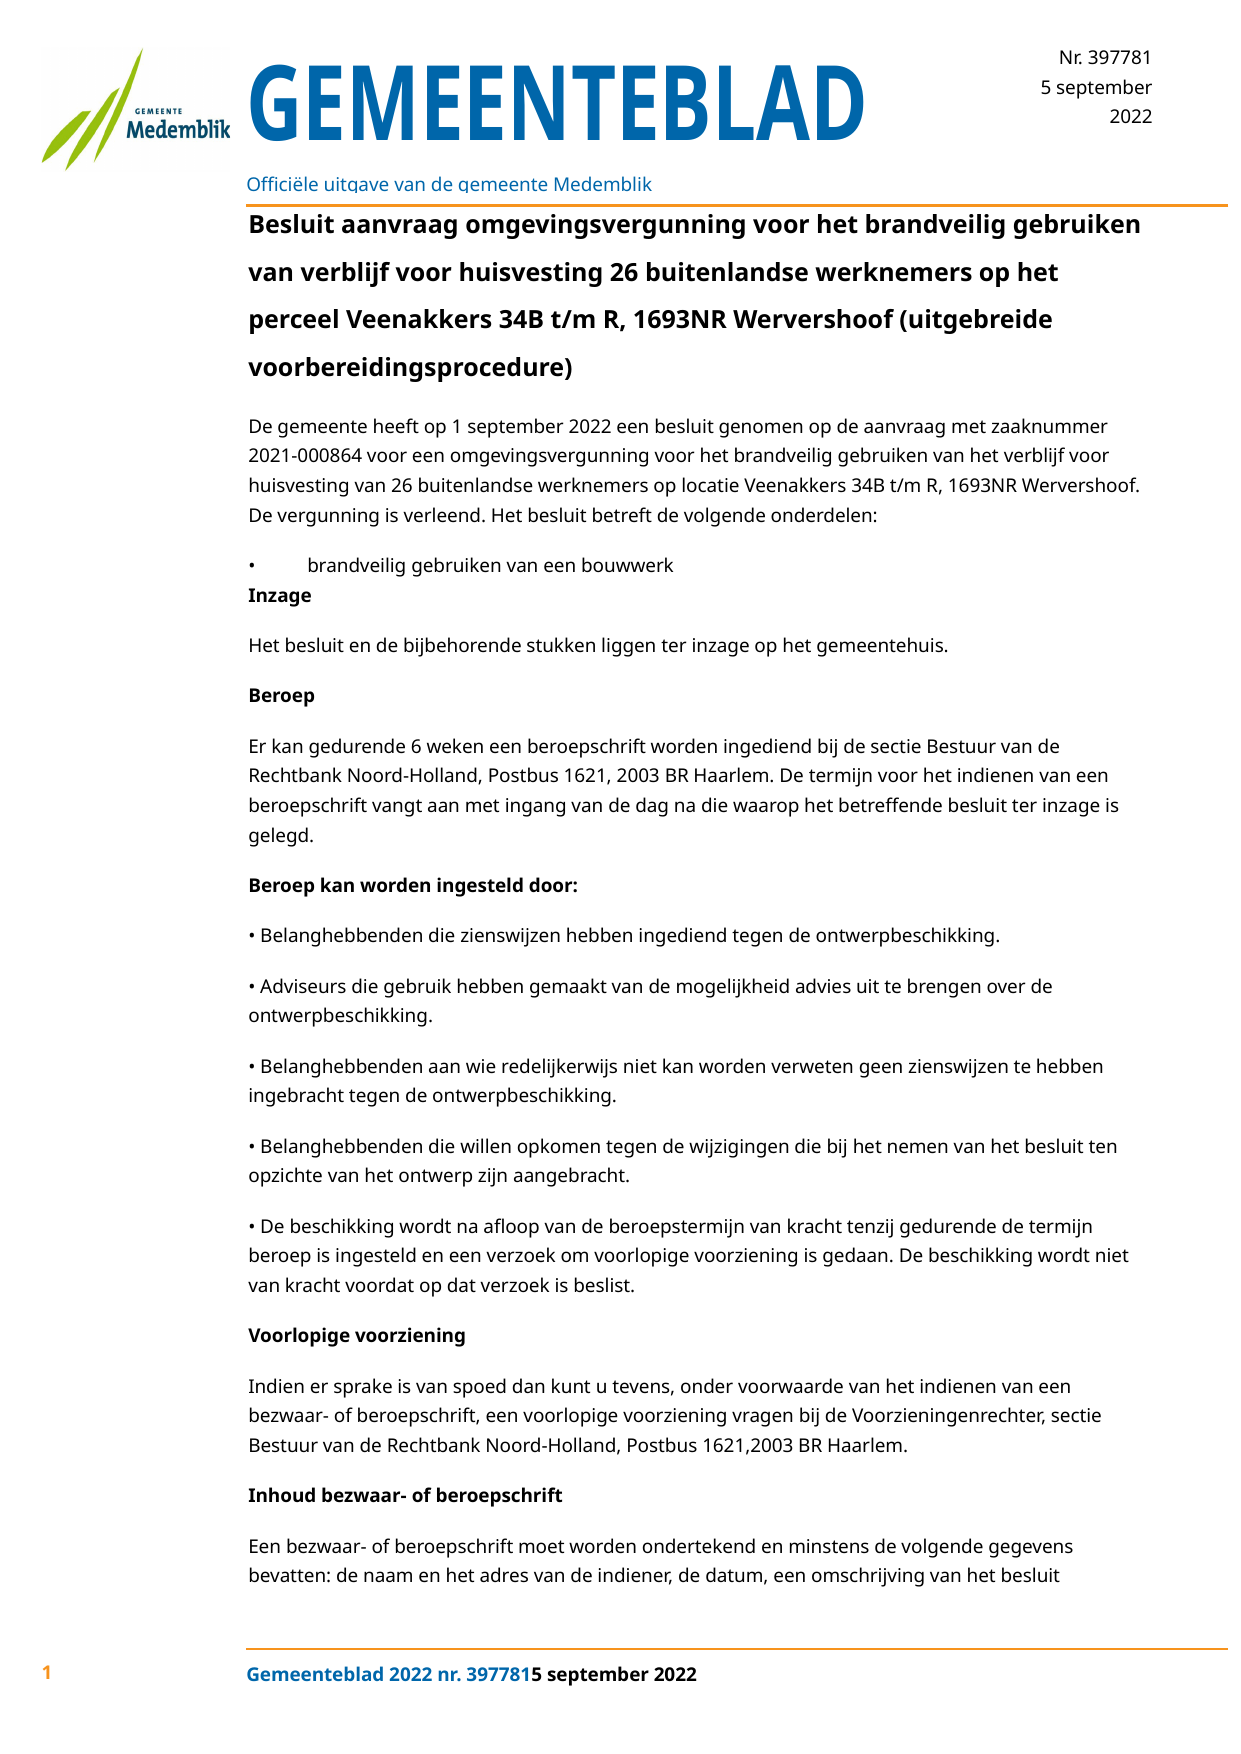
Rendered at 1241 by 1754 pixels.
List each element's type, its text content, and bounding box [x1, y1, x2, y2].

text • Belanghebbenden die willen opkomen tegen de wijzigingen die bij het nemen van het besluit ten opzichte van het ontwerp zijn aangebracht. [248, 1133, 1152, 1188]
text Er kan gedurende 6 weken een beroepschrift worden ingediend bij de sectie Bestuur van de Rechtbank Noord-Holland, Postbus 1621, 2003 BR Haarlem. De termijn voor het indienen van een beroepschrift vangt aan met ingang van de dag na die waarop het betreffende besluit ter inzage is gelegd. [248, 733, 1152, 848]
text Beroep kan worden ingesteld door: [248, 872, 1152, 898]
text • Adviseurs die gebruik hebben gemaakt van de mogelijkheid advies uit te brengen over de ontwerpbeschikking. [248, 973, 1152, 1028]
text • Belanghebbenden aan wie redelijkerwijs niet kan worden verweten geen zienswijzen te hebben ingebracht tegen de ontwerpbeschikking. [248, 1053, 1152, 1108]
list brandveilig gebruiken van een bouwwerk [248, 552, 1152, 578]
text Indien er sprake is van spoed dan kunt u tevens, onder voorwaarde van het indienen van een bezwaar- of beroepschrift, een voorlopige voorziening vragen bij de Voorzieningenrechter, sectie Bestuur van de Rechtbank Noord-Holland, Postbus 1621,2003 BR Haarlem. [248, 1373, 1152, 1458]
text Het besluit en de bijbehorende stukken liggen ter inzage op het gemeentehuis. [248, 632, 1152, 658]
text Besluit aanvraag omgevingsvergunning voor het brandveilig gebruiken van verblijf voor huisvesting 26 buitenlandse werknemers op het perceel Veenakkers 34B t/m R, 1693NR Wervershoof (uitgebreide voorbereidingsprocedure) [248, 207, 1152, 384]
text Beroep [248, 683, 1152, 708]
text Inzage [248, 582, 1152, 608]
text Een bezwaar- of beroepschrift moet worden ondertekend en minstens de volgende gegevens bevatten: de naam en het adres van de indiener, de datum, een omschrijving van het besluit [248, 1533, 1152, 1588]
text De gemeente heeft op 1 september 2022 een besluit genomen op de aanvraag met zaaknummer 2021-000864 voor een omgevingsvergunning voor het brandveilig gebruiken van het verblijf voor huisvesting van 26 buitenlandse werknemers op locatie Veenakkers 34B t/m R, 1693NR Wervershoof. De vergunning is verleend. Het besluit betreft de volgende onderdelen: [248, 413, 1152, 528]
text Voorlopige voorziening [248, 1323, 1152, 1348]
text • De beschikking wordt na afloop van de beroepstermijn van kracht tenzij gedurende de termijn beroep is ingesteld en een verzoek om voorlopige voorziening is gedaan. De beschikking wordt niet van kracht voordat op dat verzoek is beslist. [248, 1213, 1152, 1298]
text Inhoud bezwaar- of beroepschrift [248, 1483, 1152, 1508]
picture [41, 47, 231, 172]
text • Belanghebbenden die zienswijzen hebben ingediend tegen de ontwerpbeschikking. [248, 923, 1152, 948]
